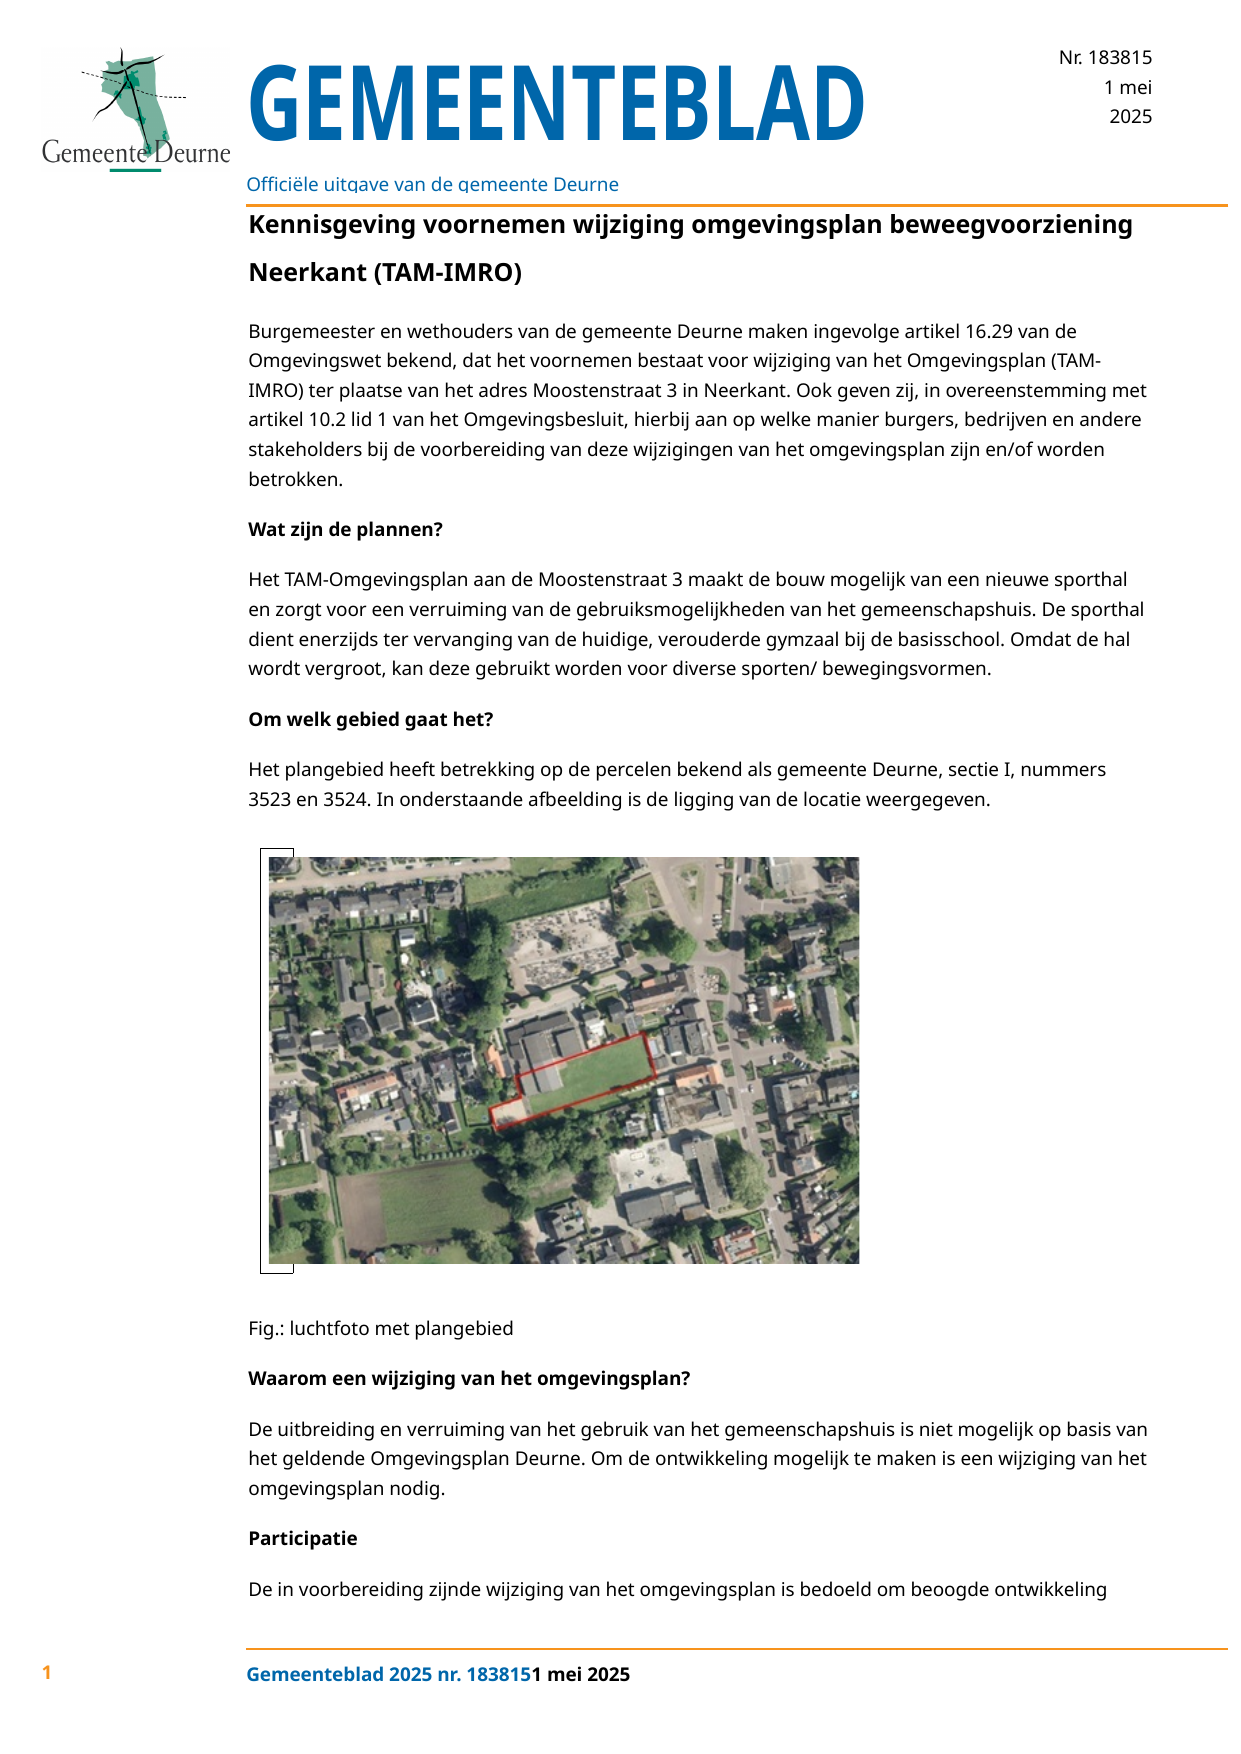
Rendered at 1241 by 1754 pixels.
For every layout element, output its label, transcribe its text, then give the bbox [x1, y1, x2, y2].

text De uitbreiding en verruiming van het gebruik van het gemeenschapshuis is niet mogelijk op basis van het geldende Omgevingsplan Deurne. Om de ontwikkeling mogelijk te maken is een wijziging van het omgevingsplan nodig. [248, 1416, 1152, 1501]
text Waarom een wijziging van het omgevingsplan? [248, 1366, 1152, 1391]
text Wat zijn de plannen? [248, 516, 1152, 542]
text Burgemeester en wethouders van de gemeente Deurne maken ingevolge artikel 16.29 van de Omgevingswet bekend, dat het voornemen bestaat voor wijziging van het Omgevingsplan (TAM-IMRO) ter plaatse van het adres Moostenstraat 3 in Neerkant. Ook geven zij, in overeenstemming met artikel 10.2 lid 1 van het Omgevingsbesluit, hierbij aan op welke manier burgers, bedrijven en andere stakeholders bij de voorbereiding van deze wijzigingen van het omgevingsplan zijn en/of worden betrokken. [248, 318, 1152, 492]
picture [41, 47, 231, 172]
text Kennisgeving voornemen wijziging omgevingsplan beweegvoorziening Neerkant (TAM-IMRO) [248, 207, 1152, 288]
text Fig.: luchtfoto met plangebied [248, 1315, 1152, 1341]
text Het plangebied heeft betrekking op de percelen bekend als gemeente Deurne, sectie I, nummers 3523 en 3524. In onderstaande afbeelding is de ligging van de locatie weergegeven. [248, 756, 1152, 812]
text Om welk gebied gaat het? [248, 706, 1152, 732]
text Het TAM-Omgevingsplan aan de Moostenstraat 3 maakt de bouw mogelijk van een nieuwe sporthal en zorgt voor een verruiming van de gebruiksmogelijkheden van het gemeenschapshuis. De sporthal dient enerzijds ter vervanging van de huidige, verouderde gymzaal bij de basisschool. Omdat de hal wordt vergroot, kan deze gebruikt worden voor diverse sporten/ bewegingsvormen. [248, 567, 1152, 681]
picture [268, 857, 860, 1264]
text Participatie [248, 1526, 1152, 1551]
text De in voorbereiding zijnde wijziging van het omgevingsplan is bedoeld om beoogde ontwikkeling [248, 1576, 1152, 1602]
